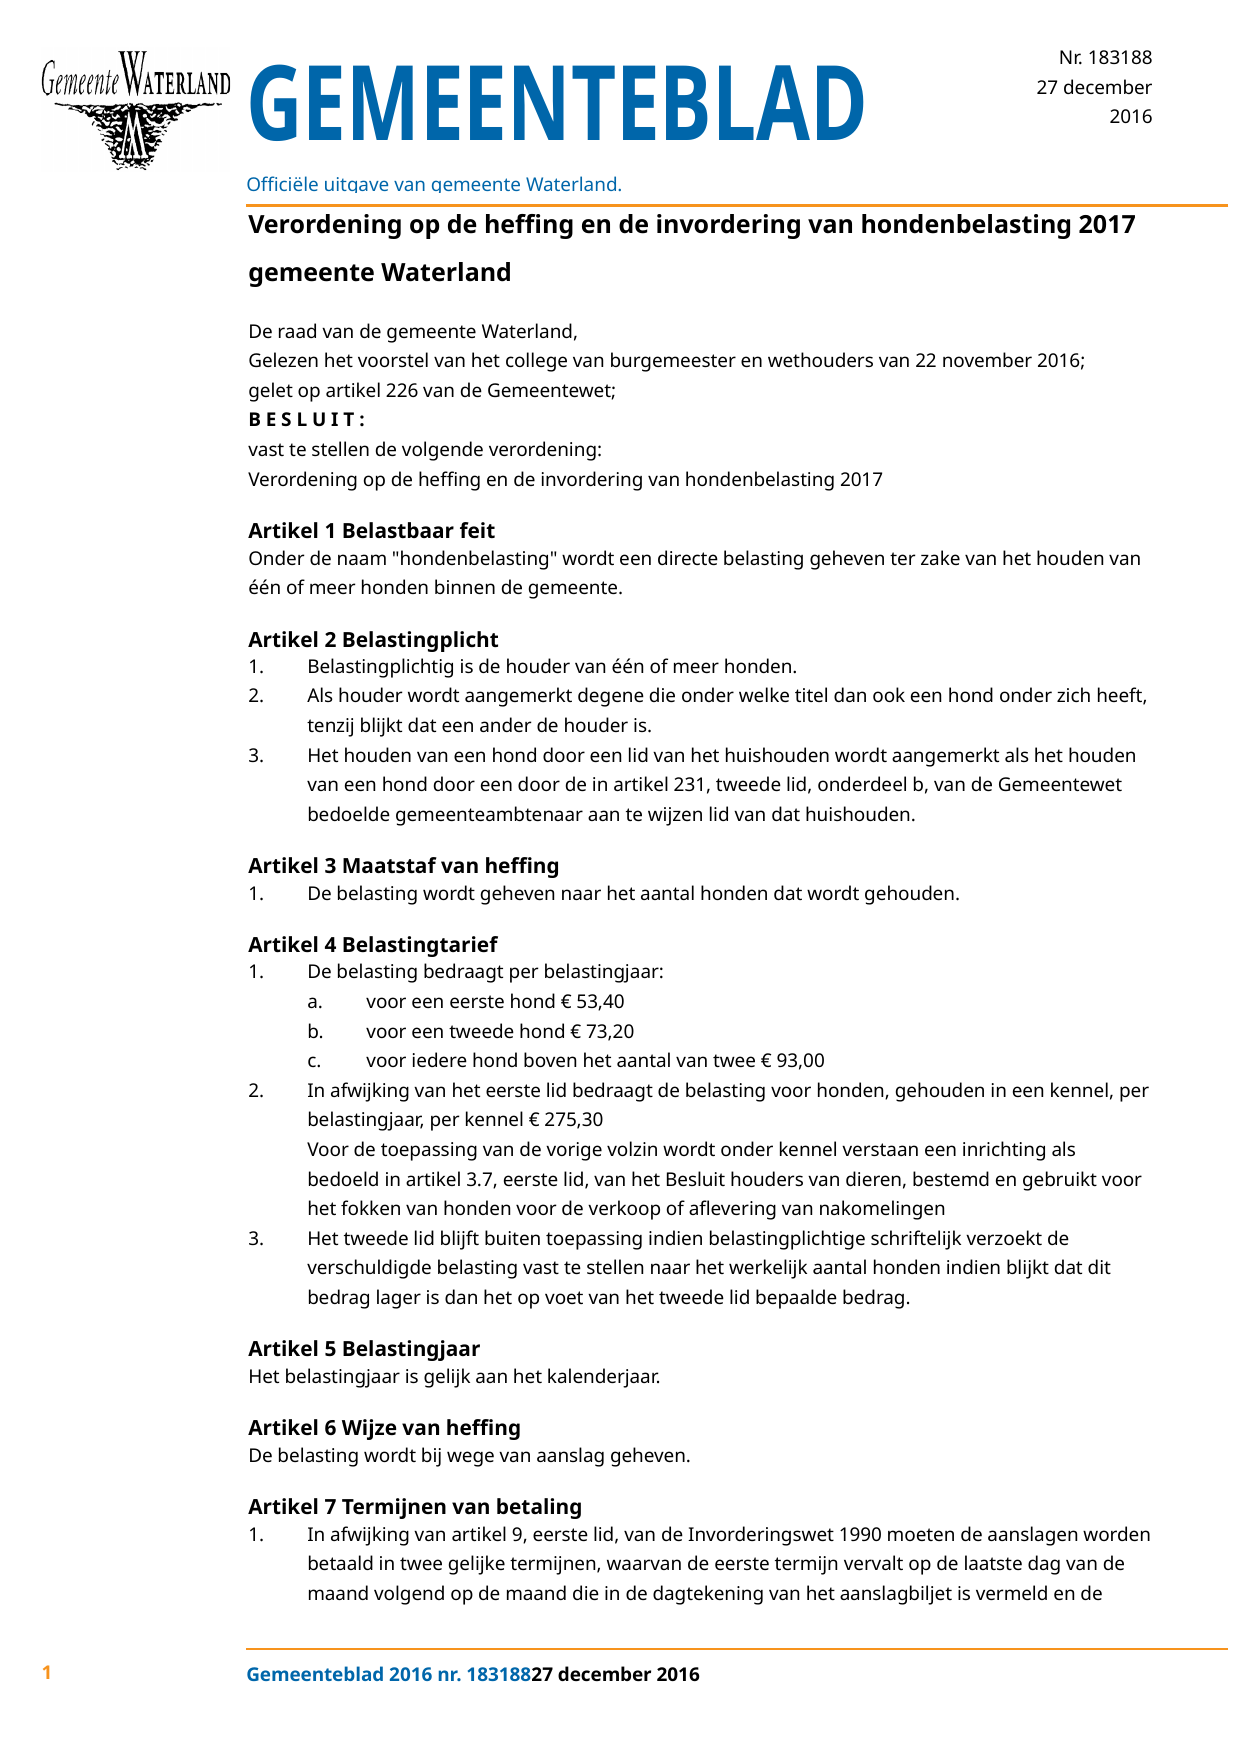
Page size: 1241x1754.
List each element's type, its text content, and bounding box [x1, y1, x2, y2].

list In afwijking van artikel 9, eerste lid, van de Invorderingswet 1990 moeten de aanslagen worden betaald in twee gelijke termijnen, waarvan de eerste termijn vervalt op de laatste dag van de maand volgend op de maand die in de dagtekening van het aanslagbiljet is vermeld en de [248, 1521, 1152, 1606]
list voor iedere hond boven het aantal van twee € 93,00 [307, 1047, 1152, 1073]
list voor een eerste hond € 53,40 [307, 988, 1152, 1014]
text Artikel 4 Belastingtarief [248, 930, 1152, 959]
text Artikel 6 Wijze van heffing [248, 1413, 1152, 1442]
text Verordening op de heffing en de invordering van hondenbelasting 2017 gemeente Waterland [248, 207, 1152, 288]
list Het houden van een hond door een lid van het huishouden wordt aangemerkt als het houden van een hond door een door de in artikel 231, tweede lid, onderdeel b, van de Gemeentewet bedoelde gemeenteambtenaar aan te wijzen lid van dat huishouden. [248, 742, 1152, 827]
list De belasting wordt geheven naar het aantal honden dat wordt gehouden. [248, 880, 1152, 906]
list Voor de toepassing van de vorige volzin wordt onder kennel verstaan een inrichting als bedoeld in artikel 3.7, eerste lid, van het Besluit houders van dieren, bestemd en gebruikt voor het fokken van honden voor de verkoop of aflevering van nakomelingen [248, 1136, 1152, 1221]
picture [41, 47, 231, 172]
list Het tweede lid blijft buiten toepassing indien belastingplichtige schriftelijk verzoekt de verschuldigde belasting vast te stellen naar het werkelijk aantal honden indien blijkt dat dit bedrag lager is dan het op voet van het tweede lid bepaalde bedrag. [248, 1225, 1152, 1310]
list Als houder wordt aangemerkt degene die onder welke titel dan ook een hond onder zich heeft, tenzij blijkt dat een ander de houder is. [248, 683, 1152, 738]
list voor een tweede hond € 73,20 [307, 1018, 1152, 1044]
text vast te stellen de volgende verordening: [248, 436, 1152, 462]
text Artikel 1 Belastbaar feit [248, 516, 1152, 545]
text Artikel 7 Termijnen van betaling [248, 1492, 1152, 1521]
list De belasting bedraagt per belastingjaar: [248, 959, 1152, 984]
list Belastingplichtig is de houder van één of meer honden. [248, 653, 1152, 679]
text De raad van de gemeente Waterland, [248, 318, 1152, 344]
text Verordening op de heffing en de invordering van hondenbelasting 2017 [248, 466, 1152, 492]
text Gelezen het voorstel van het college van burgemeester en wethouders van 22 november 2016; [248, 347, 1152, 373]
text Artikel 5 Belastingjaar [248, 1334, 1152, 1363]
text gelet op artikel 226 van de Gemeentewet; [248, 377, 1152, 403]
text De belasting wordt bij wege van aanslag geheven. [248, 1442, 1152, 1468]
text Artikel 3 Maatstaf van heffing [248, 851, 1152, 880]
text Artikel 2 Belastingplicht [248, 625, 1152, 653]
text Onder de naam "hondenbelasting" wordt een directe belasting geheven ter zake van het houden van één of meer honden binnen de gemeente. [248, 545, 1152, 600]
text B E S L U I T : [248, 407, 1152, 432]
list In afwijking van het eerste lid bedraagt de belasting voor honden, gehouden in een kennel, per belastingjaar, per kennel € 275,30 [248, 1077, 1152, 1132]
text Het belastingjaar is gelijk aan het kalenderjaar. [248, 1363, 1152, 1389]
